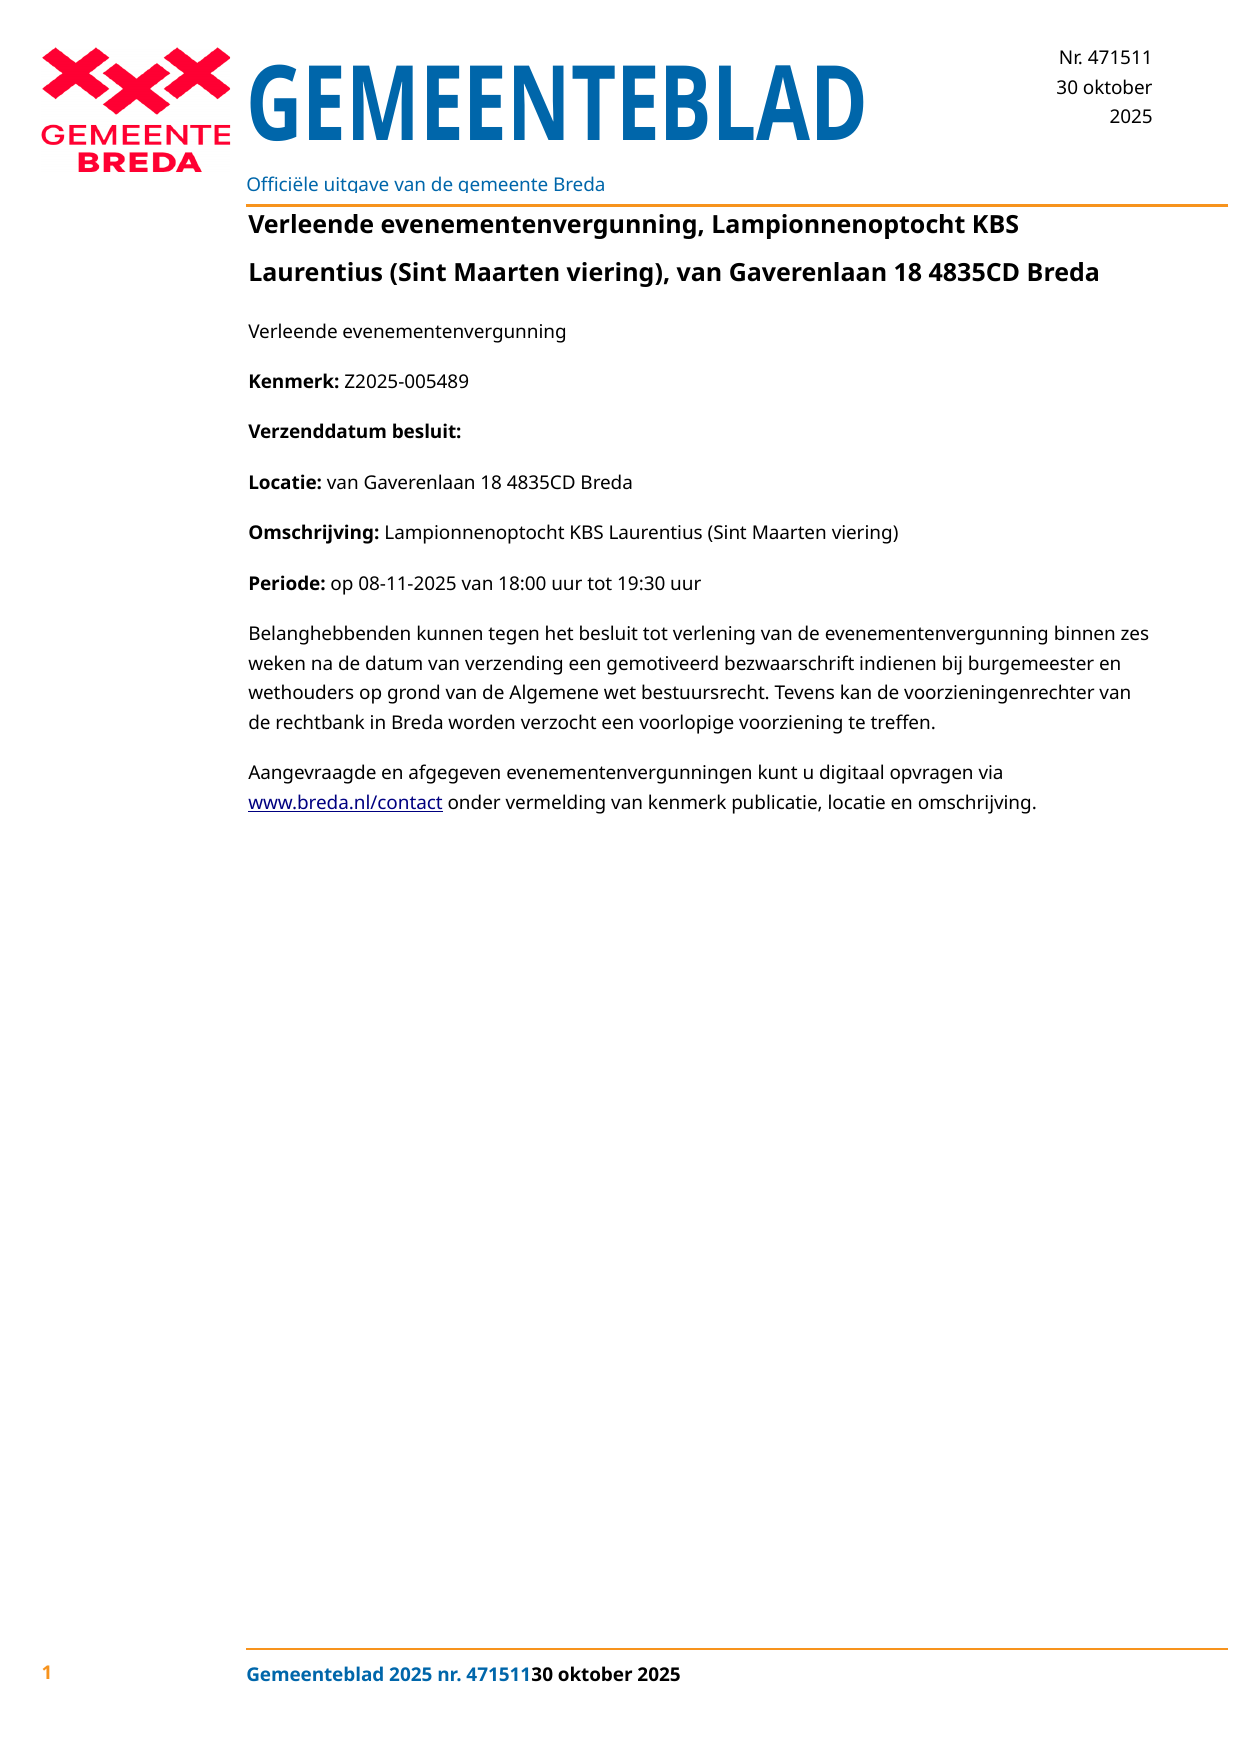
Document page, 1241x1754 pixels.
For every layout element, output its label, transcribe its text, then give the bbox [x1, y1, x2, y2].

text Belanghebbenden kunnen tegen het besluit tot verlening van de evenementenvergunning binnen zes weken na de datum van verzending een gemotiveerd bezwaarschrift indienen bij burgemeester en wethouders op grond van de Algemene wet bestuursrecht. Tevens kan de voorzieningenrechter van de rechtbank in Breda worden verzocht een voorlopige voorziening te treffen. [248, 620, 1152, 735]
text Locatie: van Gaverenlaan 18 4835CD Breda [248, 469, 1152, 495]
text Verleende evenementenvergunning [248, 318, 1152, 344]
text Omschrijving: Lampionnenoptocht KBS Laurentius (Sint Maarten viering) [248, 519, 1152, 545]
text Verzenddatum besluit: [248, 419, 1152, 444]
text Periode: op 08-11-2025 van 18:00 uur tot 19:30 uur [248, 570, 1152, 596]
text Kenmerk: Z2025-005489 [248, 368, 1152, 394]
text Aangevraagde en afgegeven evenementenvergunningen kunt u digitaal opvragen via www.breda.nl/contact onder vermelding van kenmerk publicatie, locatie en omschrijving. [248, 759, 1152, 815]
picture [41, 47, 231, 172]
text Verleende evenementenvergunning, Lampionnenoptocht KBS Laurentius (Sint Maarten viering), van Gaverenlaan 18 4835CD Breda [248, 207, 1152, 288]
